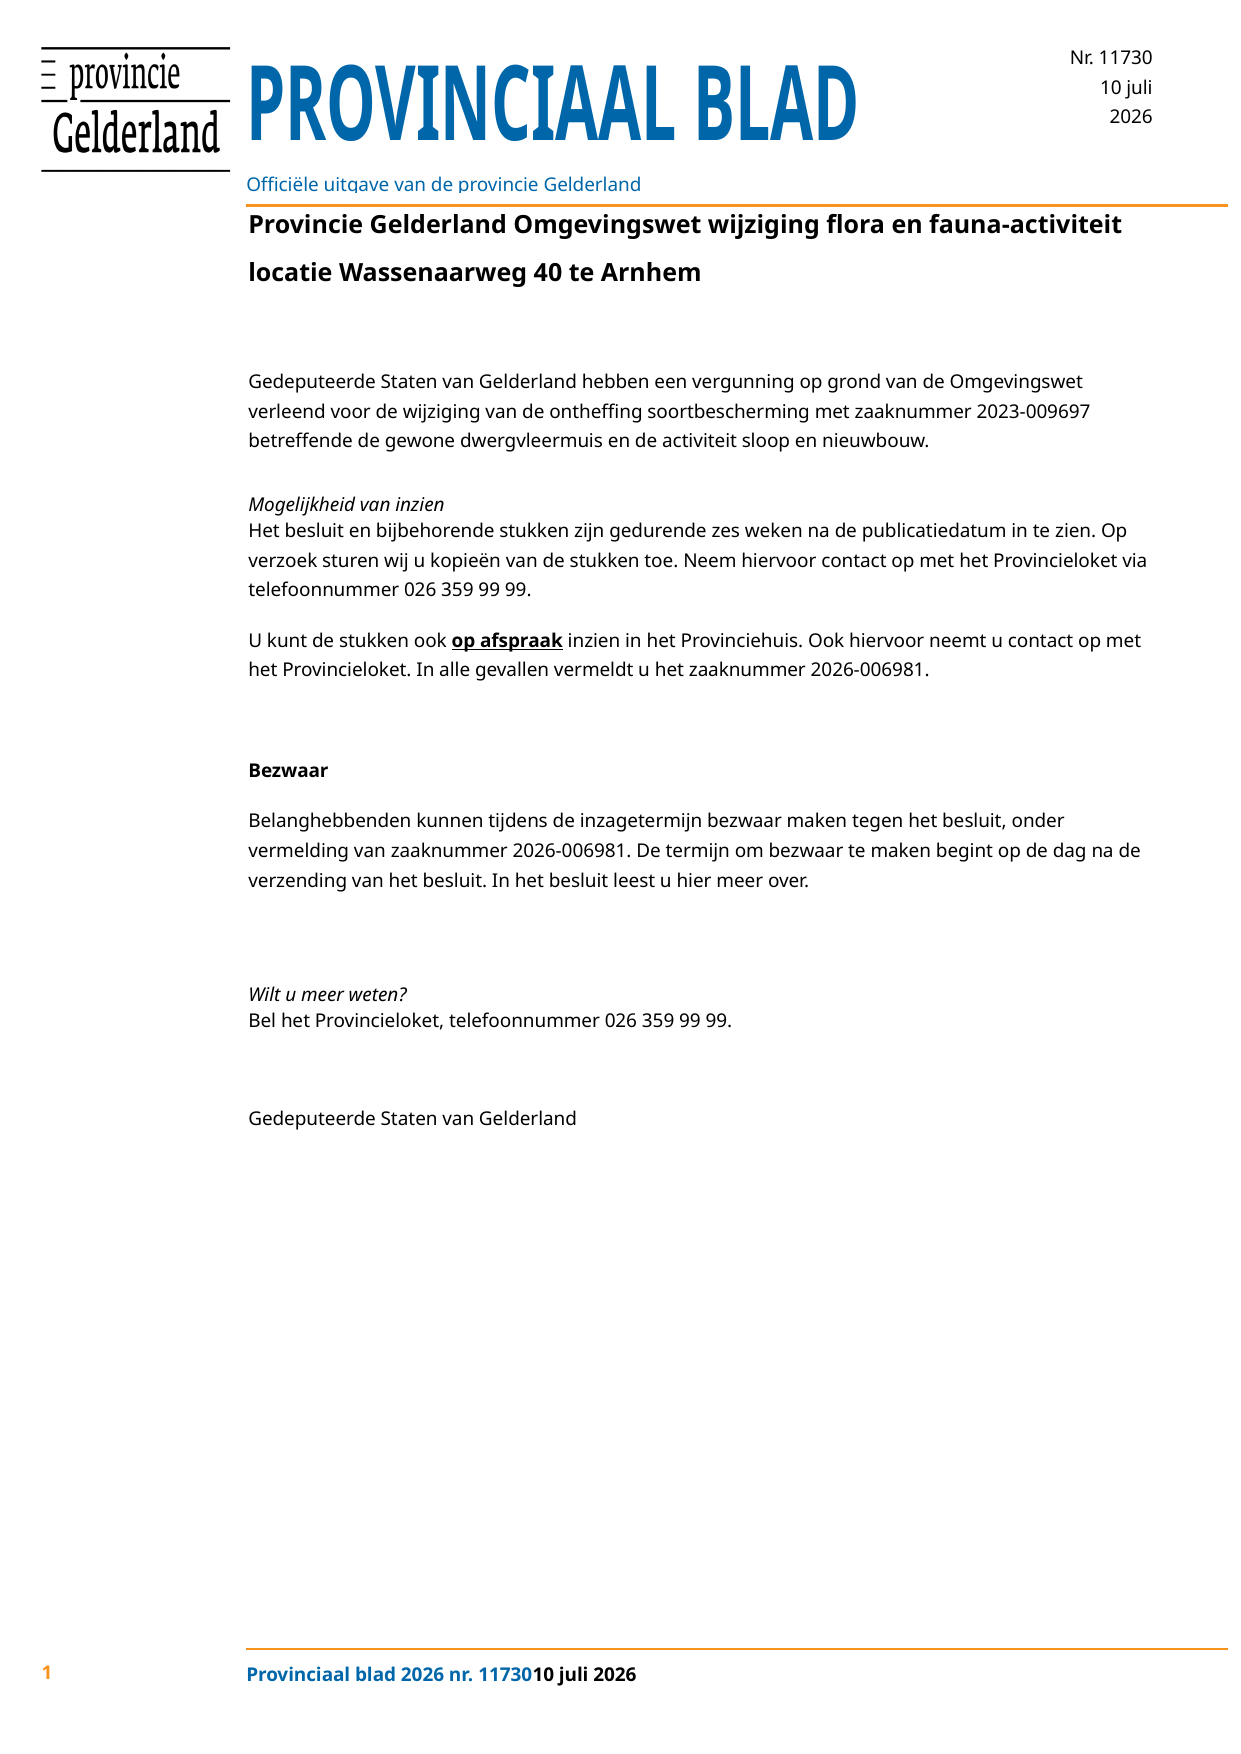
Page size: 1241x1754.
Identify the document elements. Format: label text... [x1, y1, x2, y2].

text Gedeputeerde Staten van Gelderland hebben een vergunning op grond van de Omgevingswet verleend voor de wijziging van de ontheffing soortbescherming met zaaknummer 2023-009697 betreffende de gewone dwergvleermuis en de activiteit sloop en nieuwbouw. [248, 368, 1152, 453]
text Belanghebbenden kunnen tijdens de inzagetermijn bezwaar maken tegen het besluit, onder vermelding van zaaknummer 2026-006981. De termijn om bezwaar te maken begint op de dag na de verzending van het besluit. In het besluit leest u hier meer over. [248, 808, 1152, 892]
text Provincie Gelderland Omgevingswet wijziging flora en fauna-activiteit locatie Wassenaarweg 40 te Arnhem [248, 207, 1152, 288]
text Mogelijkheid van inzien [248, 491, 1152, 517]
text U kunt de stukken ook op afspraak inzien in het Provinciehuis. Ook hiervoor neemt u contact op met het Provincieloket. In alle gevallen vermeldt u het zaaknummer 2026-006981. [248, 627, 1152, 682]
picture [41, 47, 231, 172]
text Bezwaar [248, 757, 1152, 783]
text Bel het Provincieloket, telefoonnummer 026 359 99 99. [248, 1007, 1152, 1033]
text Gedeputeerde Staten van Gelderland [248, 1105, 1152, 1131]
text Het besluit en bijbehorende stukken zijn gedurende zes weken na de publicatiedatum in te zien. Op verzoek sturen wij u kopieën van de stukken toe. Neem hiervoor contact op met het Provincieloket via telefoonnummer 026 359 99 99. [248, 517, 1152, 602]
text Wilt u meer weten? [248, 981, 1152, 1007]
